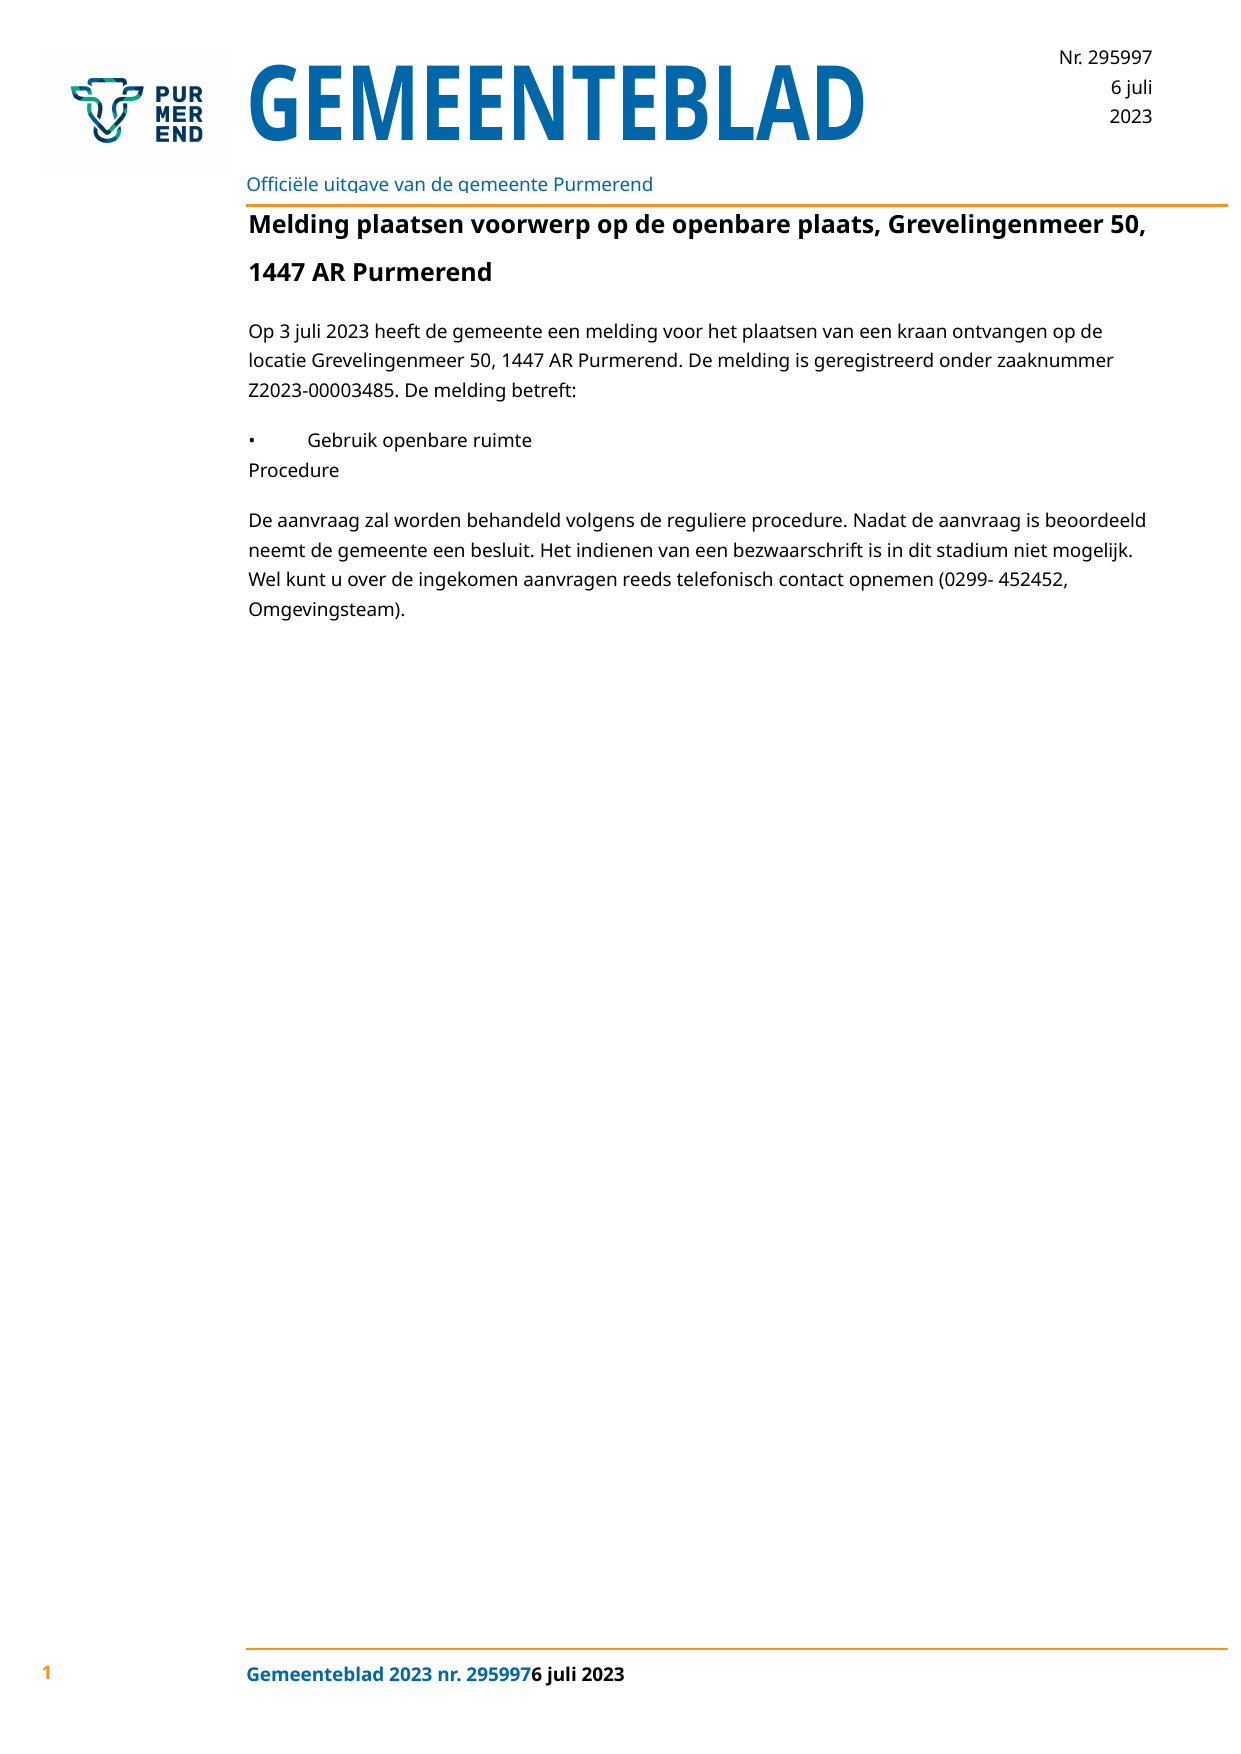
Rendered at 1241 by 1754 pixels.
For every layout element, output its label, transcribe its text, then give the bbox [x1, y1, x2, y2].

text Op 3 juli 2023 heeft de gemeente een melding voor het plaatsen van een kraan ontvangen op de locatie Grevelingenmeer 50, 1447 AR Purmerend. De melding is geregistreerd onder zaaknummer Z2023-00003485. De melding betreft: [248, 318, 1152, 403]
text Melding plaatsen voorwerp op de openbare plaats, Grevelingenmeer 50, 1447 AR Purmerend [248, 207, 1152, 288]
list Gebruik openbare ruimte [248, 427, 1152, 453]
text De aanvraag zal worden behandeld volgens de reguliere procedure. Nadat de aanvraag is beoordeeld neemt de gemeente een besluit. Het indienen van een bezwaarschrift is in dit stadium niet mogelijk. Wel kunt u over de ingekomen aanvragen reeds telefonisch contact opnemen (0299- 452452, Omgevingsteam). [248, 507, 1152, 622]
picture [41, 47, 231, 172]
text Procedure [248, 457, 1152, 483]
